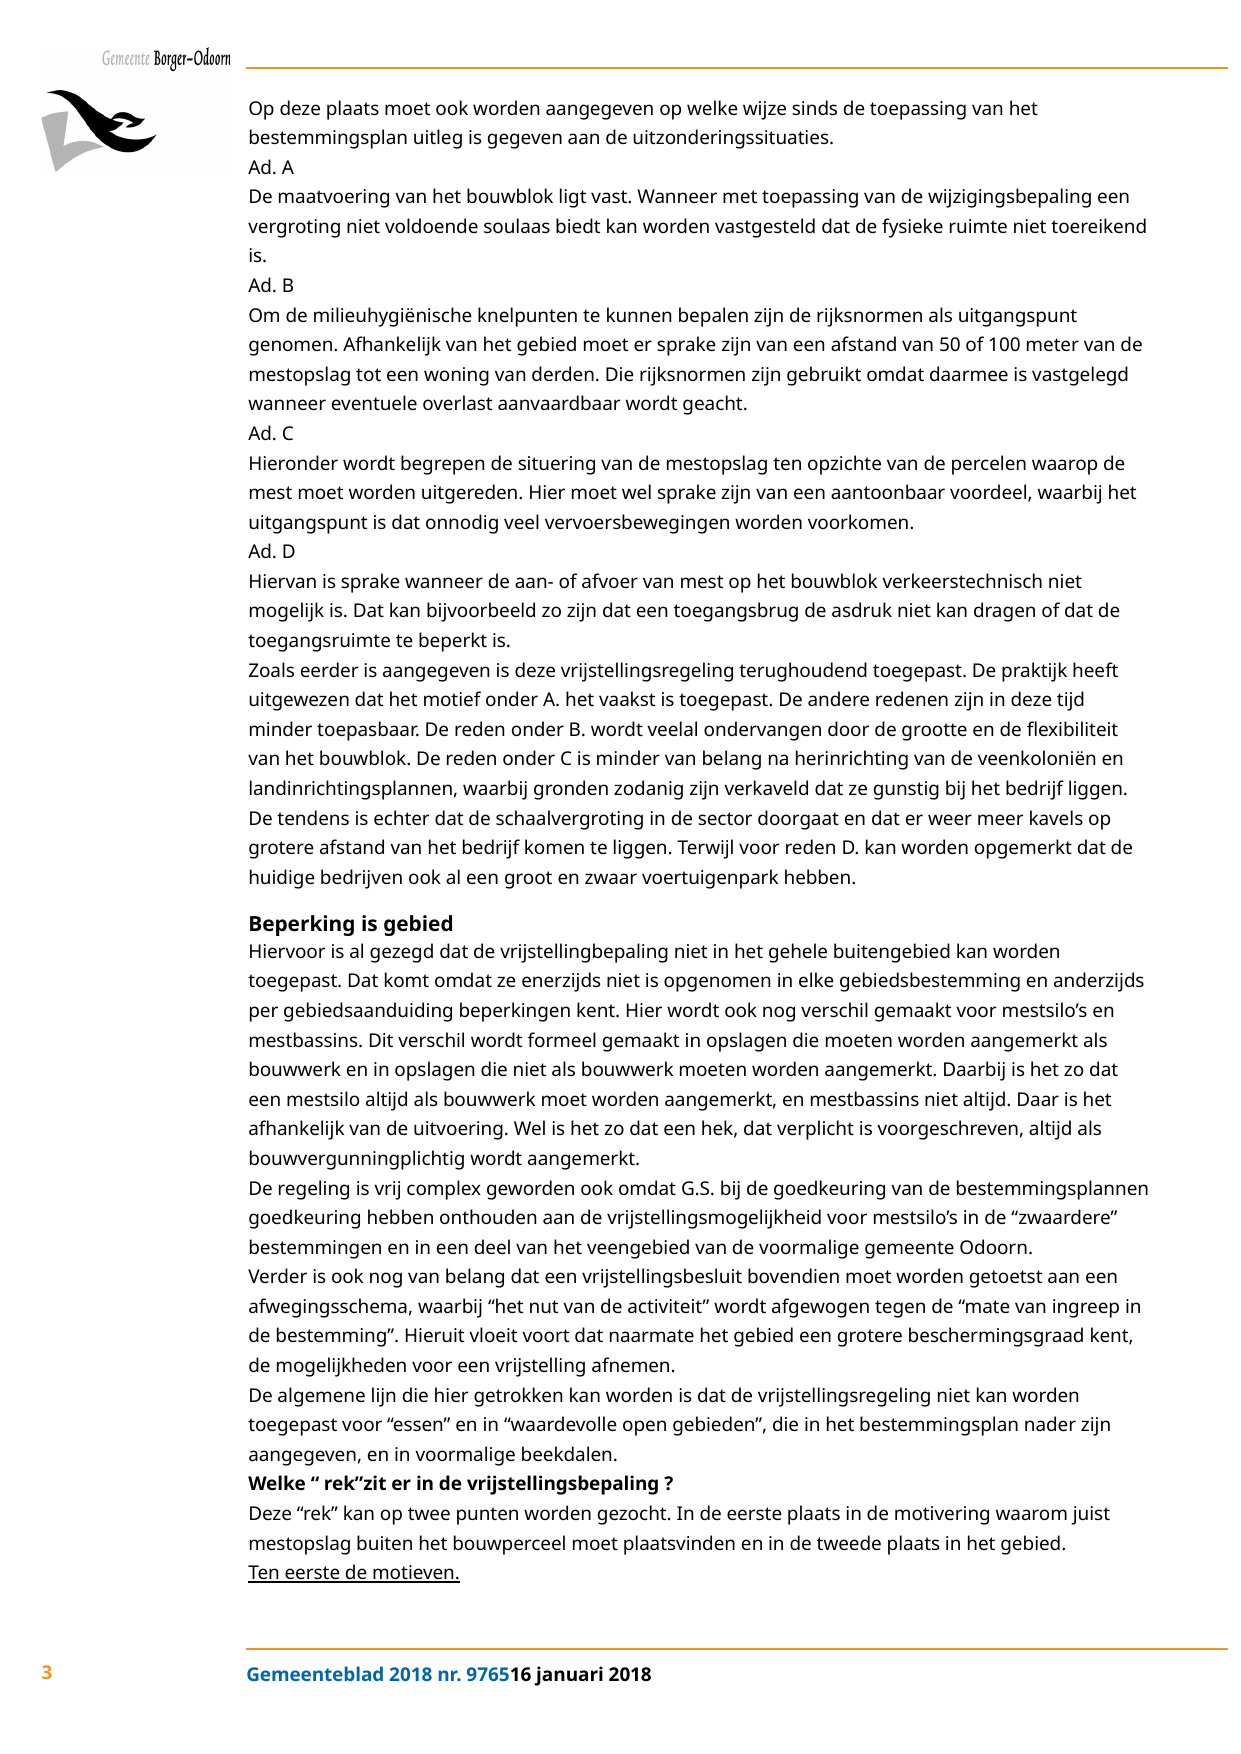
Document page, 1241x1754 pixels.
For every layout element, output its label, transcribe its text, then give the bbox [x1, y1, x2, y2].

text De regeling is vrij complex geworden ook omdat G.S. bij de goedkeuring van de bestemmingsplannen goedkeuring hebben onthouden aan de vrijstellingsmogelijkheid voor mestsilo’s in de “zwaardere” bestemmingen en in een deel van het veengebied van de voormalige gemeente Odoorn. [248, 1175, 1152, 1259]
text Ad. D [248, 538, 1152, 564]
text Hiervoor is al gezegd dat de vrijstellingbepaling niet in het gehele buitengebied kan worden toegepast. Dat komt omdat ze enerzijds niet is opgenomen in elke gebiedsbestemming en anderzijds per gebiedsaanduiding beperkingen kent. Hier wordt ook nog verschil gemaakt voor mestsilo’s en mestbassins. Dit verschil wordt formeel gemaakt in opslagen die moeten worden aangemerkt als bouwwerk en in opslagen die niet als bouwwerk moeten worden aangemerkt. Daarbij is het zo dat een mestsilo altijd als bouwwerk moet worden aangemerkt, en mestbassins niet altijd. Daar is het afhankelijk van de uitvoering. Wel is het zo dat een hek, dat verplicht is voorgeschreven, altijd als bouwvergunningplichtig wordt aangemerkt. [248, 938, 1152, 1171]
text Deze “rek” kan op twee punten worden gezocht. In de eerste plaats in de motivering waarom juist mestopslag buiten het bouwperceel moet plaatsvinden en in de tweede plaats in het gebied. [248, 1500, 1152, 1555]
text Verder is ook nog van belang dat een vrijstellingsbesluit bovendien moet worden getoetst aan een afwegingsschema, waarbij “het nut van de activiteit” wordt afgewogen tegen de “mate van ingreep in de bestemming”. Hieruit vloeit voort dat naarmate het gebied een grotere beschermingsgraad kent, de mogelijkheden voor een vrijstelling afnemen. [248, 1263, 1152, 1378]
text De maatvoering van het bouwblok ligt vast. Wanneer met toepassing van de wijzigingsbepaling een vergroting niet voldoende soulaas biedt kan worden vastgesteld dat de fysieke ruimte niet toereikend is. [248, 183, 1152, 268]
text Om de milieuhygiënische knelpunten te kunnen bepalen zijn de rijksnormen als uitgangspunt genomen. Afhankelijk van het gebied moet er sprake zijn van een afstand van 50 of 100 meter van de mestopslag tot een woning van derden. Die rijksnormen zijn gebruikt omdat daarmee is vastgelegd wanneer eventuele overlast aanvaardbaar wordt geacht. [248, 302, 1152, 416]
text Beperking is gebied [248, 909, 1152, 938]
text Ad. B [248, 272, 1152, 298]
text Ad. A [248, 154, 1152, 180]
text Op deze plaats moet ook worden aangegeven op welke wijze sinds de toepassing van het bestemmingsplan uitleg is gegeven aan de uitzonderingssituaties. [248, 95, 1152, 150]
picture [41, 47, 231, 172]
text Ad. C [248, 420, 1152, 446]
text Welke “ rek”zit er in de vrijstellingsbepaling ? [248, 1471, 1152, 1496]
text De algemene lijn die hier getrokken kan worden is dat de vrijstellingsregeling niet kan worden toegepast voor “essen” en in “waardevolle open gebieden”, die in het bestemmingsplan nader zijn aangegeven, en in voormalige beekdalen. [248, 1382, 1152, 1467]
text Hieronder wordt begrepen de situering van de mestopslag ten opzichte van de percelen waarop de mest moet worden uitgereden. Hier moet wel sprake zijn van een aantoonbaar voordeel, waarbij het uitgangspunt is dat onnodig veel vervoersbewegingen worden voorkomen. [248, 450, 1152, 535]
text Ten eerste de motieven. [248, 1559, 1152, 1585]
text Zoals eerder is aangegeven is deze vrijstellingsregeling terughoudend toegepast. De praktijk heeft uitgewezen dat het motief onder A. het vaakst is toegepast. De andere redenen zijn in deze tijd minder toepasbaar. De reden onder B. wordt veelal ondervangen door de grootte en de flexibiliteit van het bouwblok. De reden onder C is minder van belang na herinrichting van de veenkoloniën en landinrichtingsplannen, waarbij gronden zodanig zijn verkaveld dat ze gunstig bij het bedrijf liggen. De tendens is echter dat de schaalvergroting in de sector doorgaat en dat er weer meer kavels op grotere afstand van het bedrijf komen te liggen. Terwijl voor reden D. kan worden opgemerkt dat de huidige bedrijven ook al een groot en zwaar voertuigenpark hebben. [248, 657, 1152, 890]
text Hiervan is sprake wanneer de aan- of afvoer van mest op het bouwblok verkeerstechnisch niet mogelijk is. Dat kan bijvoorbeeld zo zijn dat een toegangsbrug de asdruk niet kan dragen of dat de toegangsruimte te beperkt is. [248, 568, 1152, 653]
